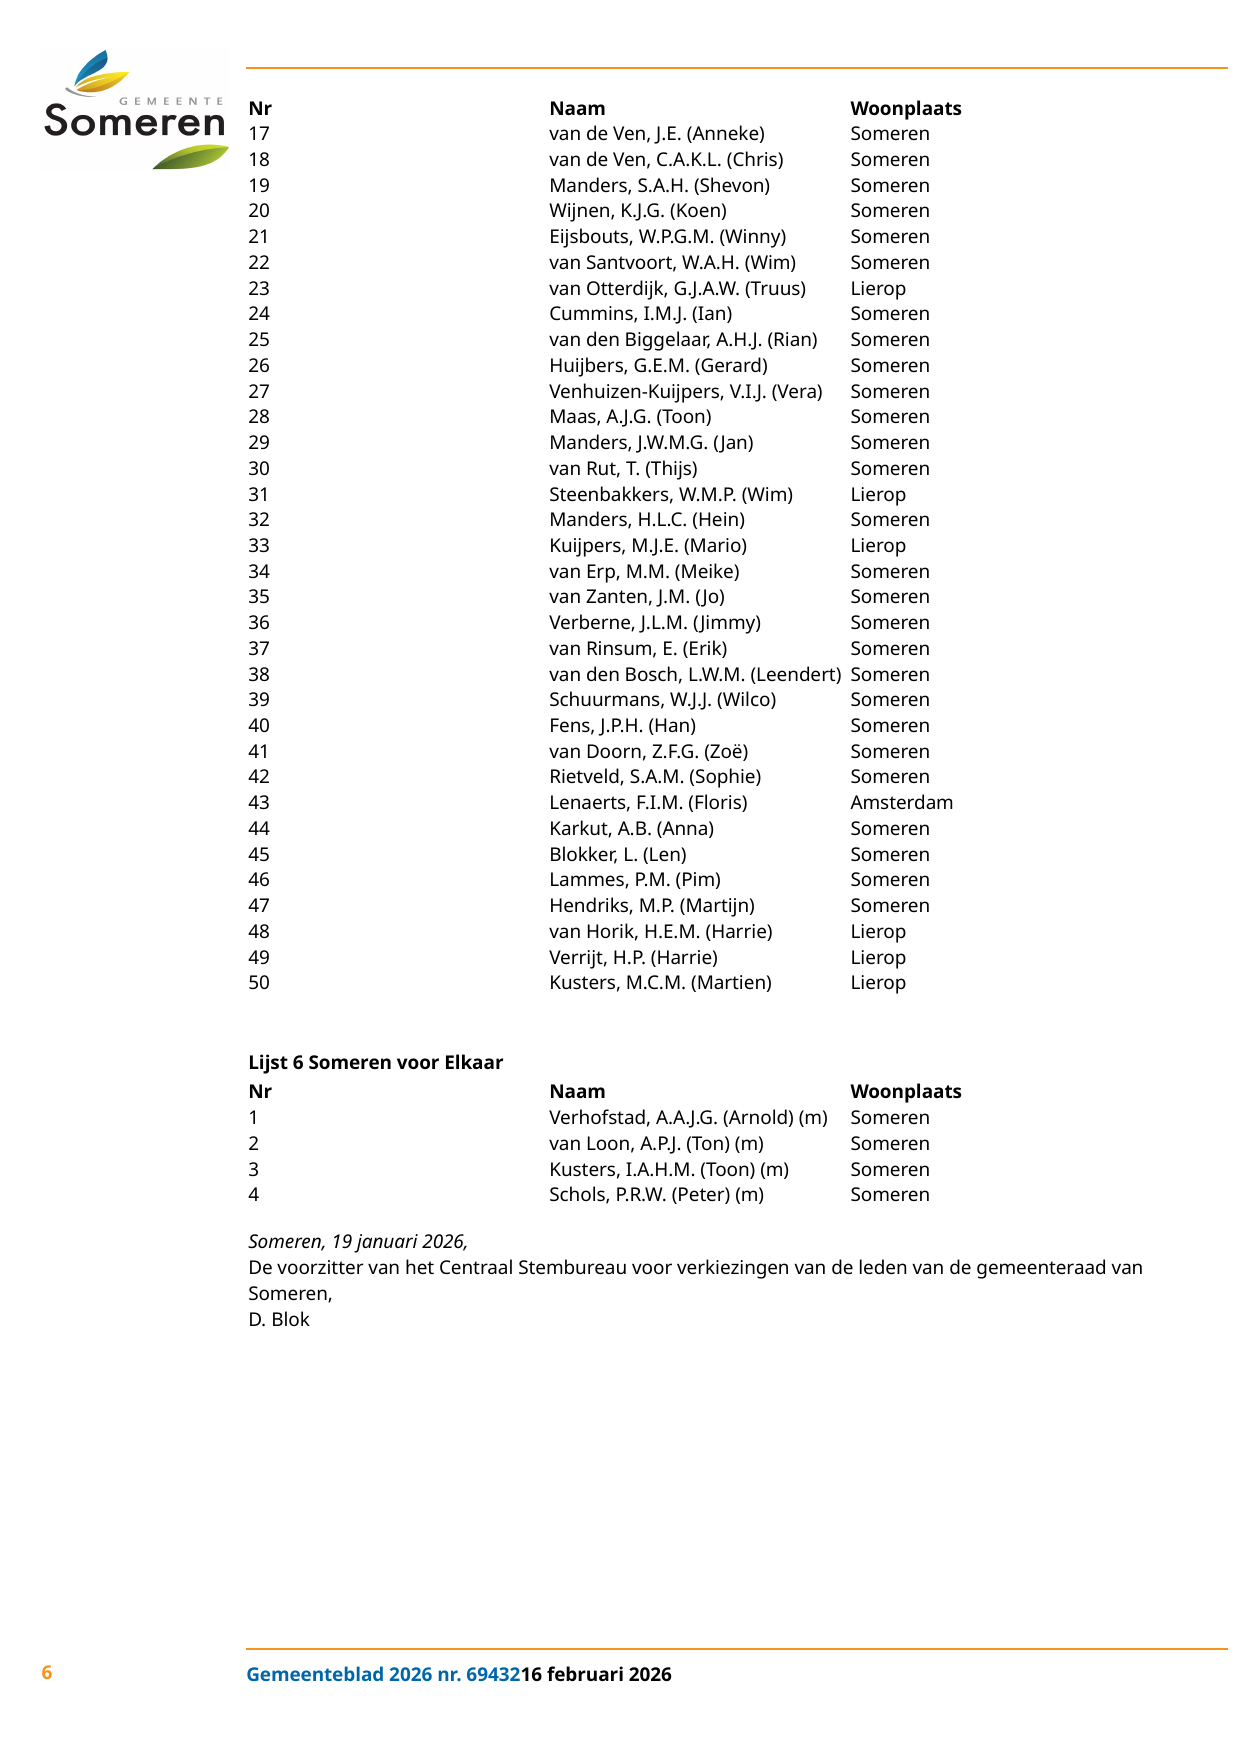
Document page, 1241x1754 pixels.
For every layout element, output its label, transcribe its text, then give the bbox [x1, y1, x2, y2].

table_cell Someren [850, 429, 1152, 455]
text De voorzitter van het Centraal Stembureau voor verkiezingen van de leden van de gemeenteraad van Someren, [248, 1254, 1152, 1306]
table_cell 22 [248, 249, 549, 275]
table_cell 47 [248, 893, 549, 918]
table_cell Someren [850, 1156, 1152, 1182]
table_cell Hendriks, M.P. (Martijn) [549, 893, 850, 918]
table_cell 43 [248, 790, 549, 815]
table_cell 37 [248, 635, 549, 661]
table_cell Kuijpers, M.J.E. (Mario) [549, 532, 850, 558]
table_cell Lierop [850, 481, 1152, 506]
table_cell Someren [850, 121, 1152, 146]
table_cell 29 [248, 429, 549, 455]
table_cell 24 [248, 301, 549, 326]
table_cell 48 [248, 918, 549, 944]
table_cell Verhofstad, A.A.J.G. (Arnold) (m) [549, 1104, 850, 1130]
table_header Woonplaats [850, 95, 1152, 121]
table_cell Someren [850, 249, 1152, 275]
table_cell Verberne, J.L.M. (Jimmy) [549, 609, 850, 635]
table_cell 21 [248, 224, 549, 249]
table_cell 26 [248, 352, 549, 378]
table_cell van de Ven, C.A.K.L. (Chris) [549, 146, 850, 172]
table_cell Someren [850, 867, 1152, 892]
table_cell 2 [248, 1130, 549, 1156]
table_cell Manders, J.W.M.G. (Jan) [549, 429, 850, 455]
table_cell Manders, S.A.H. (Shevon) [549, 172, 850, 198]
table_cell Karkut, A.B. (Anna) [549, 815, 850, 841]
table_cell 1 [248, 1104, 549, 1130]
table_cell Someren [850, 738, 1152, 764]
picture [41, 47, 231, 172]
table_cell Someren [850, 764, 1152, 789]
table_cell 28 [248, 404, 549, 429]
table_cell Someren [850, 172, 1152, 198]
table_cell 19 [248, 172, 549, 198]
table_cell Someren [850, 584, 1152, 609]
table_cell Venhuizen-Kuijpers, V.I.J. (Vera) [549, 378, 850, 403]
table_cell Lenaerts, F.I.M. (Floris) [549, 790, 850, 815]
table_cell 30 [248, 455, 549, 481]
table_cell Huijbers, G.E.M. (Gerard) [549, 352, 850, 378]
table_cell van Otterdijk, G.J.A.W. (Truus) [549, 275, 850, 301]
table_cell Someren [850, 1104, 1152, 1130]
table_cell Lierop [850, 944, 1152, 969]
table_cell Someren [850, 198, 1152, 223]
table_header Nr [248, 1079, 549, 1104]
table_cell van den Bosch, L.W.M. (Leendert) [549, 661, 850, 687]
table_cell Someren [850, 893, 1152, 918]
table_cell Someren [850, 301, 1152, 326]
table_cell Someren [850, 352, 1152, 378]
table_cell Someren [850, 1182, 1152, 1207]
table_cell Fens, J.P.H. (Han) [549, 712, 850, 738]
table_cell Someren [850, 455, 1152, 481]
table_cell Verrijt, H.P. (Harrie) [549, 944, 850, 969]
table_cell 18 [248, 146, 549, 172]
table_cell Someren [850, 506, 1152, 532]
text Lijst 6 Someren voor Elkaar [248, 1049, 1152, 1075]
table_cell Lierop [850, 275, 1152, 301]
table_header Naam [549, 1079, 850, 1104]
table_cell Eijsbouts, W.P.G.M. (Winny) [549, 224, 850, 249]
table_cell Someren [850, 687, 1152, 712]
table_cell Cummins, I.M.J. (Ian) [549, 301, 850, 326]
table_cell van Rut, T. (Thijs) [549, 455, 850, 481]
table_cell Lammes, P.M. (Pim) [549, 867, 850, 892]
table_cell 46 [248, 867, 549, 892]
table_cell 45 [248, 841, 549, 867]
table_cell 39 [248, 687, 549, 712]
table_cell van de Ven, J.E. (Anneke) [549, 121, 850, 146]
table_cell Someren [850, 841, 1152, 867]
table_cell van den Biggelaar, A.H.J. (Rian) [549, 326, 850, 352]
table_cell 25 [248, 326, 549, 352]
table_cell 44 [248, 815, 549, 841]
table_header Woonplaats [850, 1079, 1152, 1104]
text D. Blok [248, 1306, 1152, 1332]
table_cell 36 [248, 609, 549, 635]
table_cell 34 [248, 558, 549, 584]
table_cell Lierop [850, 532, 1152, 558]
table_cell Lierop [850, 970, 1152, 995]
table_cell Someren [850, 404, 1152, 429]
table_cell 20 [248, 198, 549, 223]
table_cell 17 [248, 121, 549, 146]
table_cell Schuurmans, W.J.J. (Wilco) [549, 687, 850, 712]
table_cell van Erp, M.M. (Meike) [549, 558, 850, 584]
table_cell Someren [850, 1130, 1152, 1156]
table_cell Someren [850, 224, 1152, 249]
table_cell 49 [248, 944, 549, 969]
table_cell Someren [850, 661, 1152, 687]
table_cell Blokker, L. (Len) [549, 841, 850, 867]
table_cell Kusters, M.C.M. (Martien) [549, 970, 850, 995]
table_cell 23 [248, 275, 549, 301]
table_cell Maas, A.J.G. (Toon) [549, 404, 850, 429]
table_cell Wijnen, K.J.G. (Koen) [549, 198, 850, 223]
table_cell van Zanten, J.M. (Jo) [549, 584, 850, 609]
table_cell Manders, H.L.C. (Hein) [549, 506, 850, 532]
table_cell 31 [248, 481, 549, 506]
table_cell Kusters, I.A.H.M. (Toon) (m) [549, 1156, 850, 1182]
table_header Naam [549, 95, 850, 121]
table_cell van Loon, A.P.J. (Ton) (m) [549, 1130, 850, 1156]
table_cell van Rinsum, E. (Erik) [549, 635, 850, 661]
text Someren, 19 januari 2026, [248, 1229, 1152, 1254]
table_cell 4 [248, 1182, 549, 1207]
table_cell van Horik, H.E.M. (Harrie) [549, 918, 850, 944]
table_cell Someren [850, 609, 1152, 635]
table_cell 33 [248, 532, 549, 558]
table_cell Schols, P.R.W. (Peter) (m) [549, 1182, 850, 1207]
table_cell 35 [248, 584, 549, 609]
table_cell 27 [248, 378, 549, 403]
table_cell van Doorn, Z.F.G. (Zoë) [549, 738, 850, 764]
table_cell Steenbakkers, W.M.P. (Wim) [549, 481, 850, 506]
table_cell Someren [850, 146, 1152, 172]
table_cell Someren [850, 378, 1152, 403]
table_cell Someren [850, 635, 1152, 661]
table_cell 3 [248, 1156, 549, 1182]
table_cell Amsterdam [850, 790, 1152, 815]
table_cell Rietveld, S.A.M. (Sophie) [549, 764, 850, 789]
table_cell Someren [850, 558, 1152, 584]
table_cell 32 [248, 506, 549, 532]
table_header Nr [248, 95, 549, 121]
table_cell 42 [248, 764, 549, 789]
table_cell Lierop [850, 918, 1152, 944]
table_cell 40 [248, 712, 549, 738]
table_cell Someren [850, 815, 1152, 841]
table_cell van Santvoort, W.A.H. (Wim) [549, 249, 850, 275]
table_cell Someren [850, 326, 1152, 352]
table_cell 41 [248, 738, 549, 764]
table_cell 38 [248, 661, 549, 687]
table_cell 50 [248, 970, 549, 995]
table_cell Someren [850, 712, 1152, 738]
